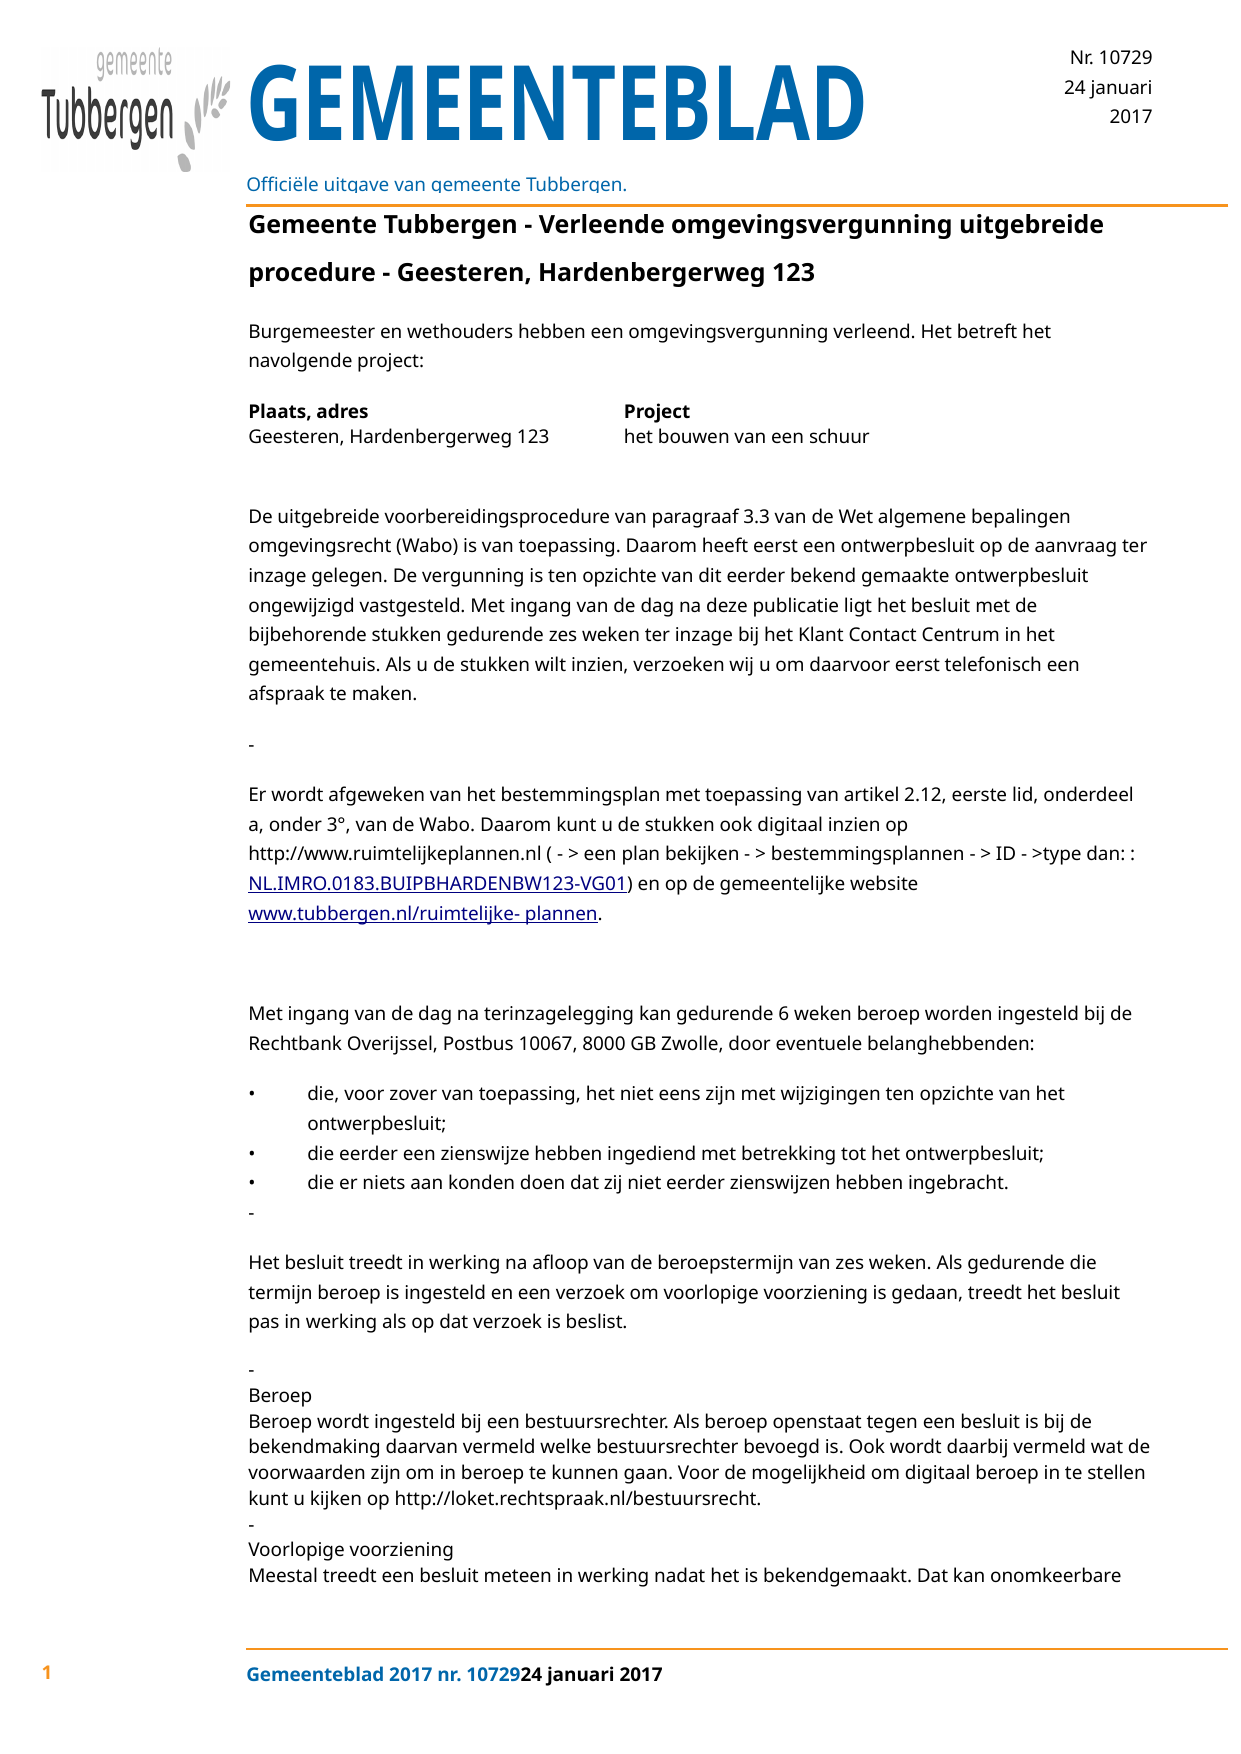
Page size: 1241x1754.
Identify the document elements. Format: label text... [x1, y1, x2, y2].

text Er wordt afgeweken van het bestemmingsplan met toepassing van artikel 2.12, eerste lid, onderdeel a, onder 3°, van de Wabo. Daarom kunt u de stukken ook digitaal inzien op http://www.ruimtelijkeplannen.nl ( - > een plan bekijken - > bestemmingsplannen - > ID - >type dan: : NL.IMRO.0183.BUIPBHARDENBW123-VG01) en op de gemeentelijke website www.tubbergen.nl/ruimtelijke- plannen. [248, 781, 1152, 926]
text Beroep wordt ingesteld bij een bestuursrechter. Als beroep openstaat tegen een besluit is bij de bekendmaking daarvan vermeld welke bestuursrechter bevoegd is. Ook wordt daarbij vermeld wat de voorwaarden zijn om in beroep te kunnen gaan. Voor de mogelijkheid om digitaal beroep in te stellen kunt u kijken op http://loket.rechtspraak.nl/bestuursrecht. [248, 1408, 1152, 1511]
text De uitgebreide voorbereidingsprocedure van paragraaf 3.3 van de Wet algemene bepalingen omgevingsrecht (Wabo) is van toepassing. Daarom heeft eerst een ontwerpbesluit op de aanvraag ter inzage gelegen. De vergunning is ten opzichte van dit eerder bekend gemaakte ontwerpbesluit ongewijzigd vastgesteld. Met ingang van de dag na deze publicatie ligt het besluit met de bijbehorende stukken gedurende zes weken ter inzage bij het Klant Contact Centrum in het gemeentehuis. Als u de stukken wilt inzien, verzoeken wij u om daarvoor eerst telefonisch een afspraak te maken. [248, 503, 1152, 706]
table_header Plaats, adres [248, 398, 624, 424]
list die eerder een zienswijze hebben ingediend met betrekking tot het ontwerpbesluit; [248, 1140, 1152, 1166]
text - [248, 1511, 1152, 1536]
text Het besluit treedt in werking na afloop van de beroepstermijn van zes weken. Als gedurende die termijn beroep is ingesteld en een verzoek om voorlopige voorziening is gedaan, treedt het besluit pas in werking als op dat verzoek is beslist. [248, 1249, 1152, 1334]
picture [41, 47, 231, 172]
text Meestal treedt een besluit meteen in werking nadat het is bekendgemaakt. Dat kan onomkeerbare [248, 1562, 1152, 1588]
text - [248, 1199, 1152, 1225]
list die er niets aan konden doen dat zij niet eerder zienswijzen hebben ingebracht. [248, 1169, 1152, 1195]
text Beroep [248, 1382, 1152, 1408]
table_cell Geesteren, Hardenbergerweg 123 [248, 424, 624, 449]
text Burgemeester en wethouders hebben een omgevingsvergunning verleend. Het betreft het navolgende project: [248, 318, 1152, 373]
list die, voor zover van toepassing, het niet eens zijn met wijzigingen ten opzichte van het ontwerpbesluit; [248, 1081, 1152, 1136]
text - [248, 731, 1152, 757]
text Voorlopige voorziening [248, 1536, 1152, 1562]
table_header Project [624, 398, 1152, 424]
text Met ingang van de dag na terinzagelegging kan gedurende 6 weken beroep worden ingesteld bij de Rechtbank Overijssel, Postbus 10067, 8000 GB Zwolle, door eventuele belanghebbenden: [248, 1001, 1152, 1056]
text - [248, 1356, 1152, 1382]
table_cell het bouwen van een schuur [624, 424, 1152, 449]
text Gemeente Tubbergen - Verleende omgevingsvergunning uitgebreide procedure - Geesteren, Hardenbergerweg 123 [248, 207, 1152, 288]
